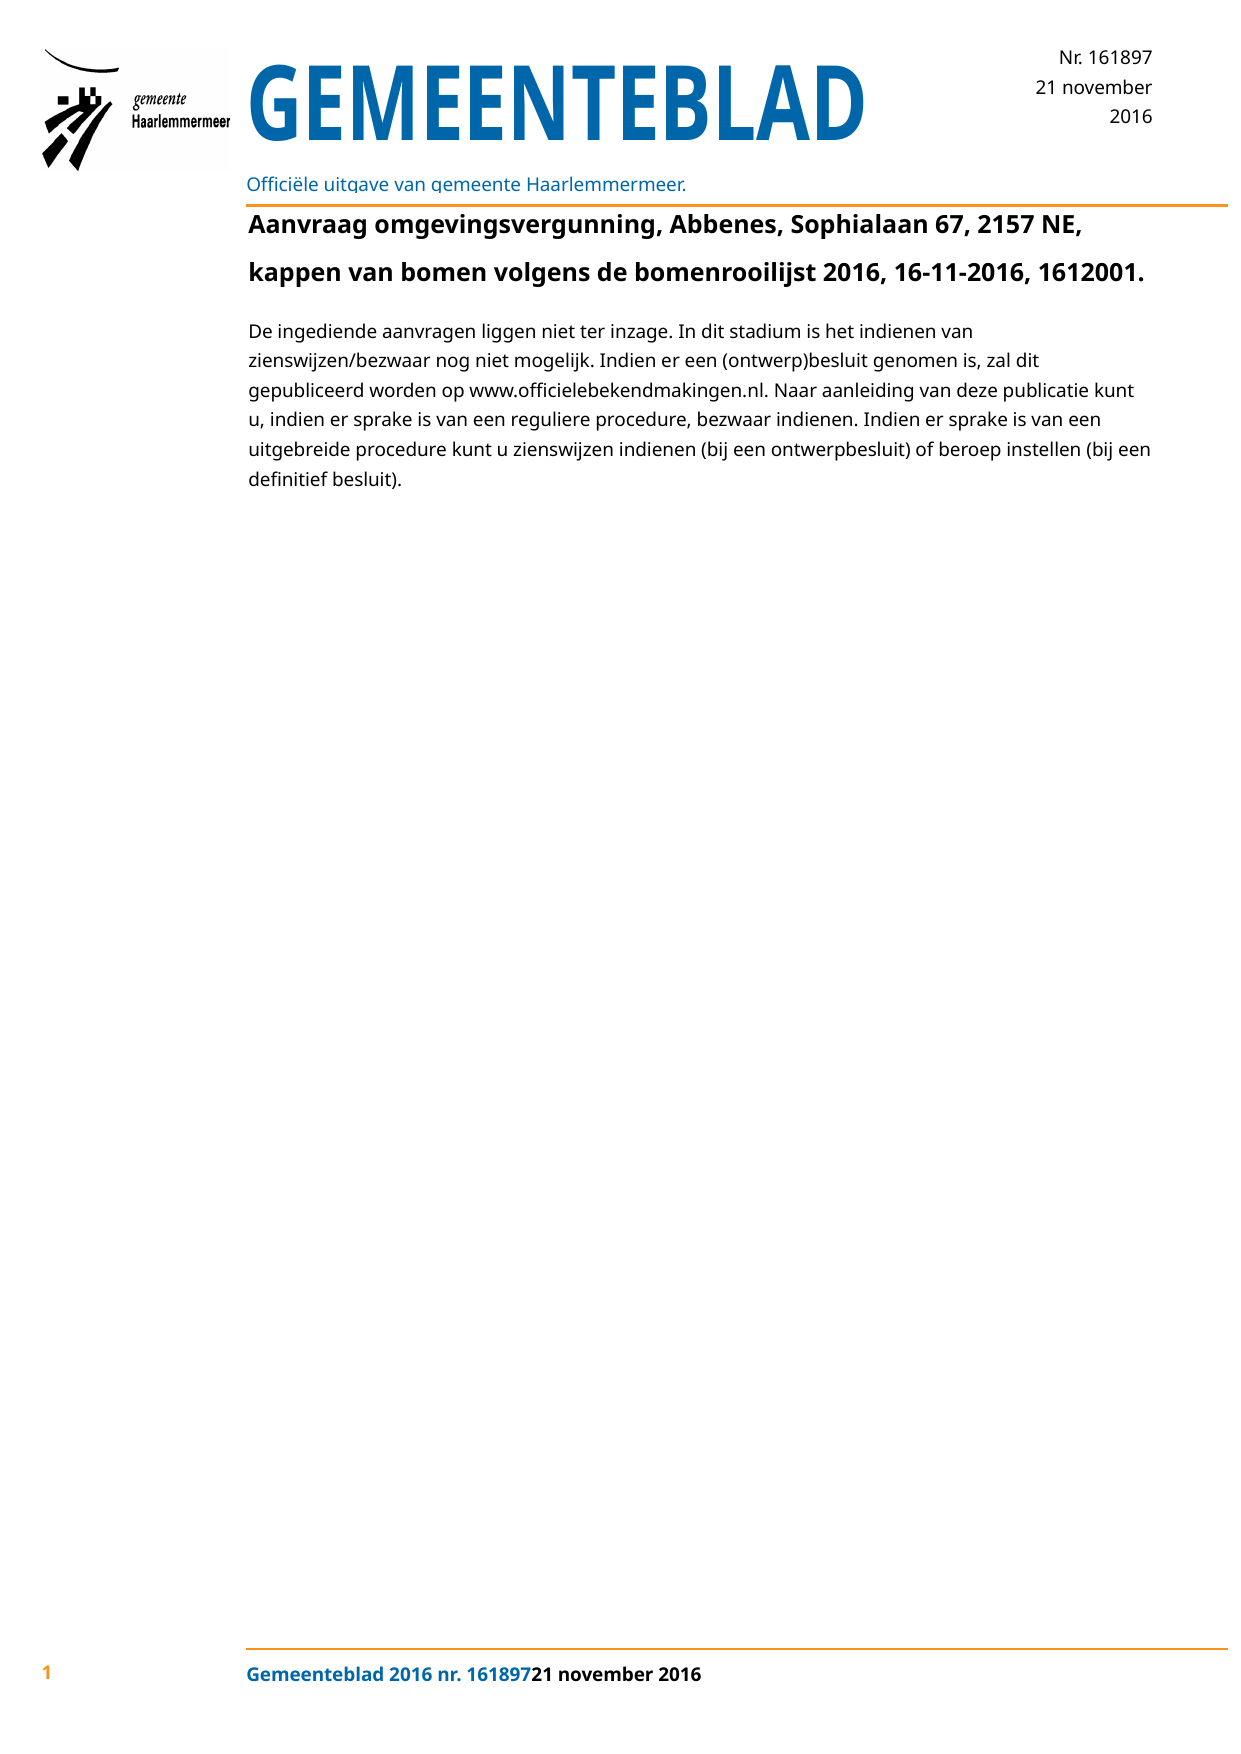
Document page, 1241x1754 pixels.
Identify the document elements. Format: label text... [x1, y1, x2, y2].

picture [41, 47, 231, 172]
text De ingediende aanvragen liggen niet ter inzage. In dit stadium is het indienen van zienswijzen/bezwaar nog niet mogelijk. Indien er een (ontwerp)besluit genomen is, zal dit gepubliceerd worden op www.officielebekendmakingen.nl. Naar aanleiding van deze publicatie kunt u, indien er sprake is van een reguliere procedure, bezwaar indienen. Indien er sprake is van een uitgebreide procedure kunt u zienswijzen indienen (bij een ontwerpbesluit) of beroep instellen (bij een definitief besluit). [248, 318, 1152, 492]
text Aanvraag omgevingsvergunning, Abbenes, Sophialaan 67, 2157 NE, kappen van bomen volgens de bomenrooilijst 2016, 16-11-2016, 1612001. [248, 207, 1152, 288]
